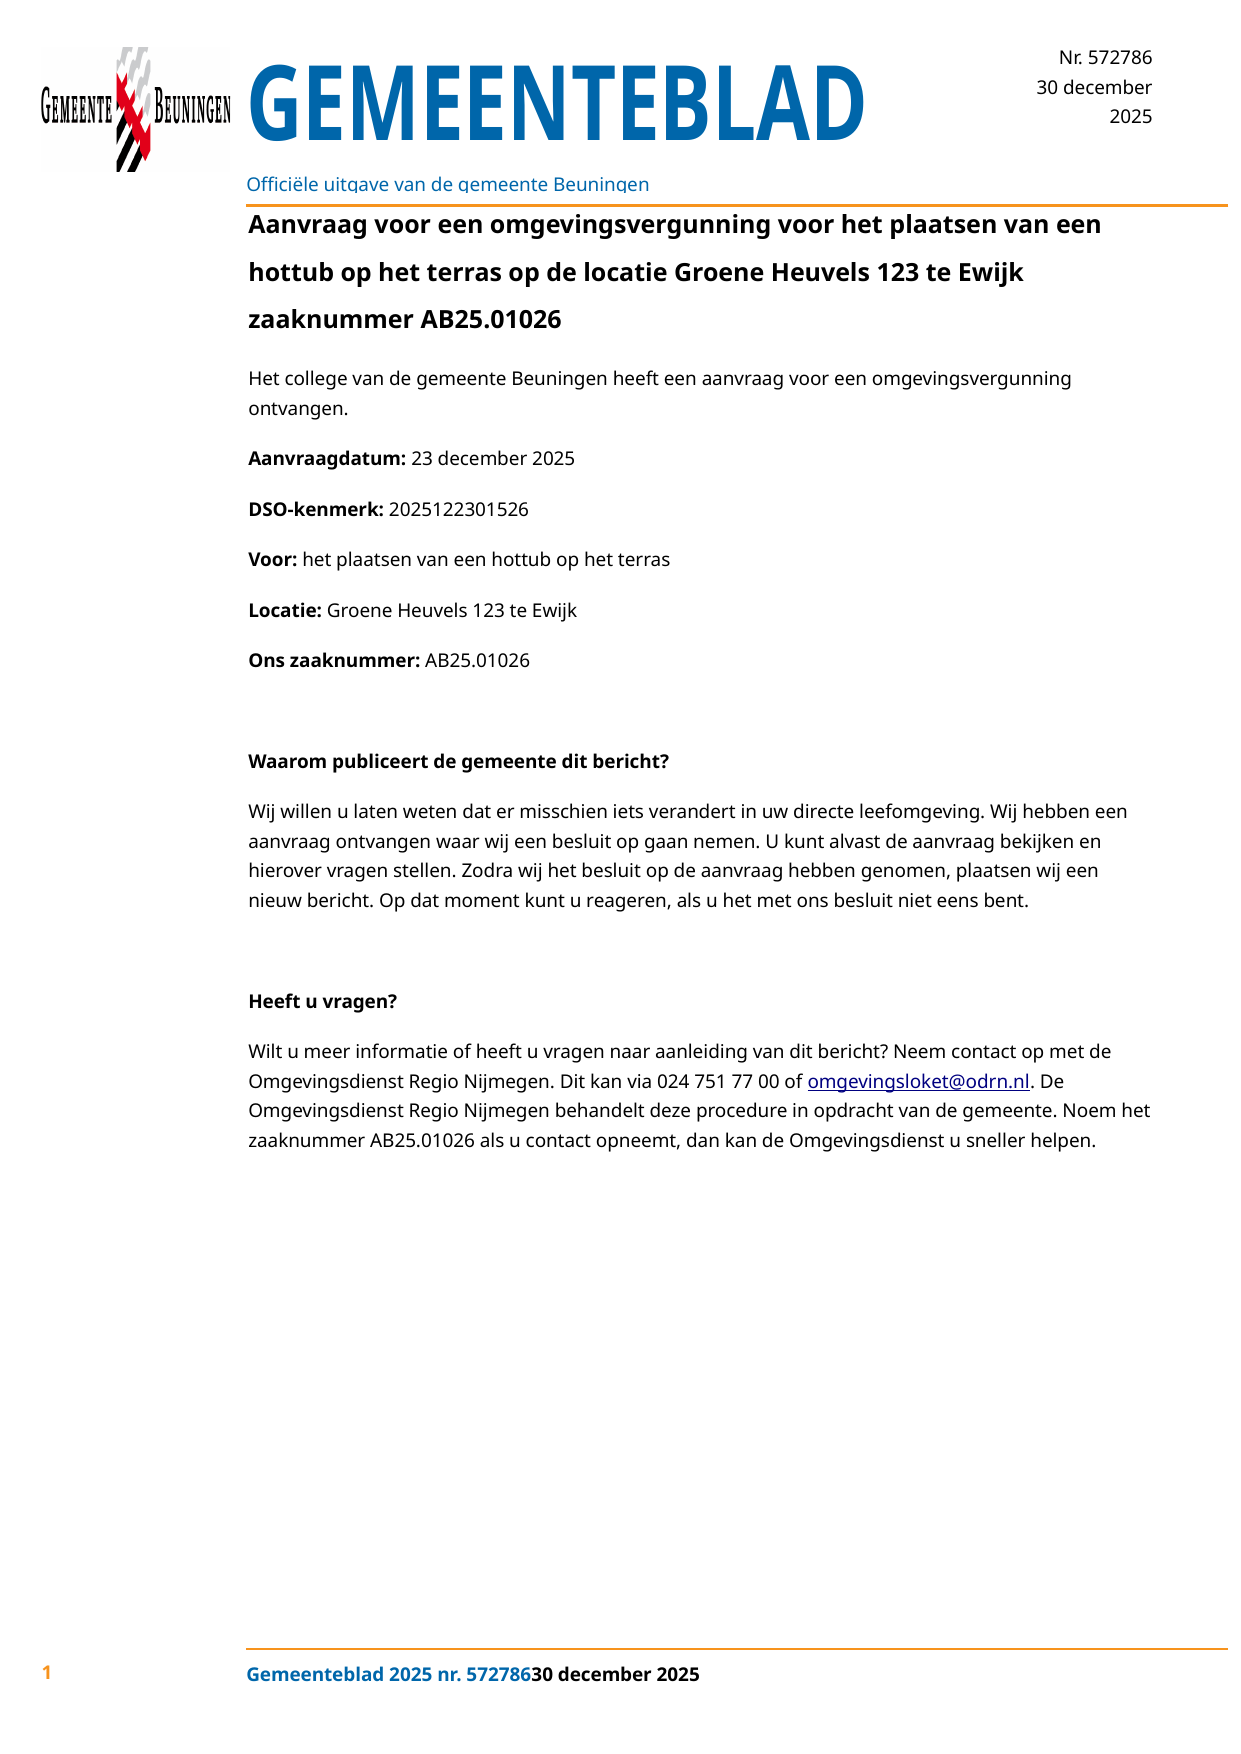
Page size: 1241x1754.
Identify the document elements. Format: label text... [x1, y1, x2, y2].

picture [41, 47, 231, 172]
text Wij willen u laten weten dat er misschien iets verandert in uw directe leefomgeving. Wij hebben een aanvraag ontvangen waar wij een besluit op gaan nemen. U kunt alvast de aanvraag bekijken en hierover vragen stellen. Zodra wij het besluit op de aanvraag hebben genomen, plaatsen wij een nieuw bericht. Op dat moment kunt u reageren, als u het met ons besluit niet eens bent. [248, 798, 1152, 913]
text Ons zaaknummer: AB25.01026 [248, 647, 1152, 673]
text Wilt u meer informatie of heeft u vragen naar aanleiding van dit bericht? Neem contact op met de Omgevingsdienst Regio Nijmegen. Dit kan via 024 751 77 00 of omgevingsloket@odrn.nl. De Omgevingsdienst Regio Nijmegen behandelt deze procedure in opdracht van de gemeente. Noem het zaaknummer AB25.01026 als u contact opneemt, dan kan de Omgevingsdienst u sneller helpen. [248, 1038, 1152, 1153]
text Het college van de gemeente Beuningen heeft een aanvraag voor een omgevingsvergunning ontvangen. [248, 366, 1152, 421]
text Aanvraagdatum: 23 december 2025 [248, 446, 1152, 471]
text Aanvraag voor een omgevingsvergunning voor het plaatsen van een hottub op het terras op de locatie Groene Heuvels 123 te Ewijk zaaknummer AB25.01026 [248, 207, 1152, 336]
text DSO-kenmerk: 2025122301526 [248, 496, 1152, 522]
text Voor: het plaatsen van een hottub op het terras [248, 546, 1152, 572]
text Waarom publiceert de gemeente dit bericht? [248, 748, 1152, 774]
text Locatie: Groene Heuvels 123 te Ewijk [248, 597, 1152, 622]
text Heeft u vragen? [248, 988, 1152, 1014]
